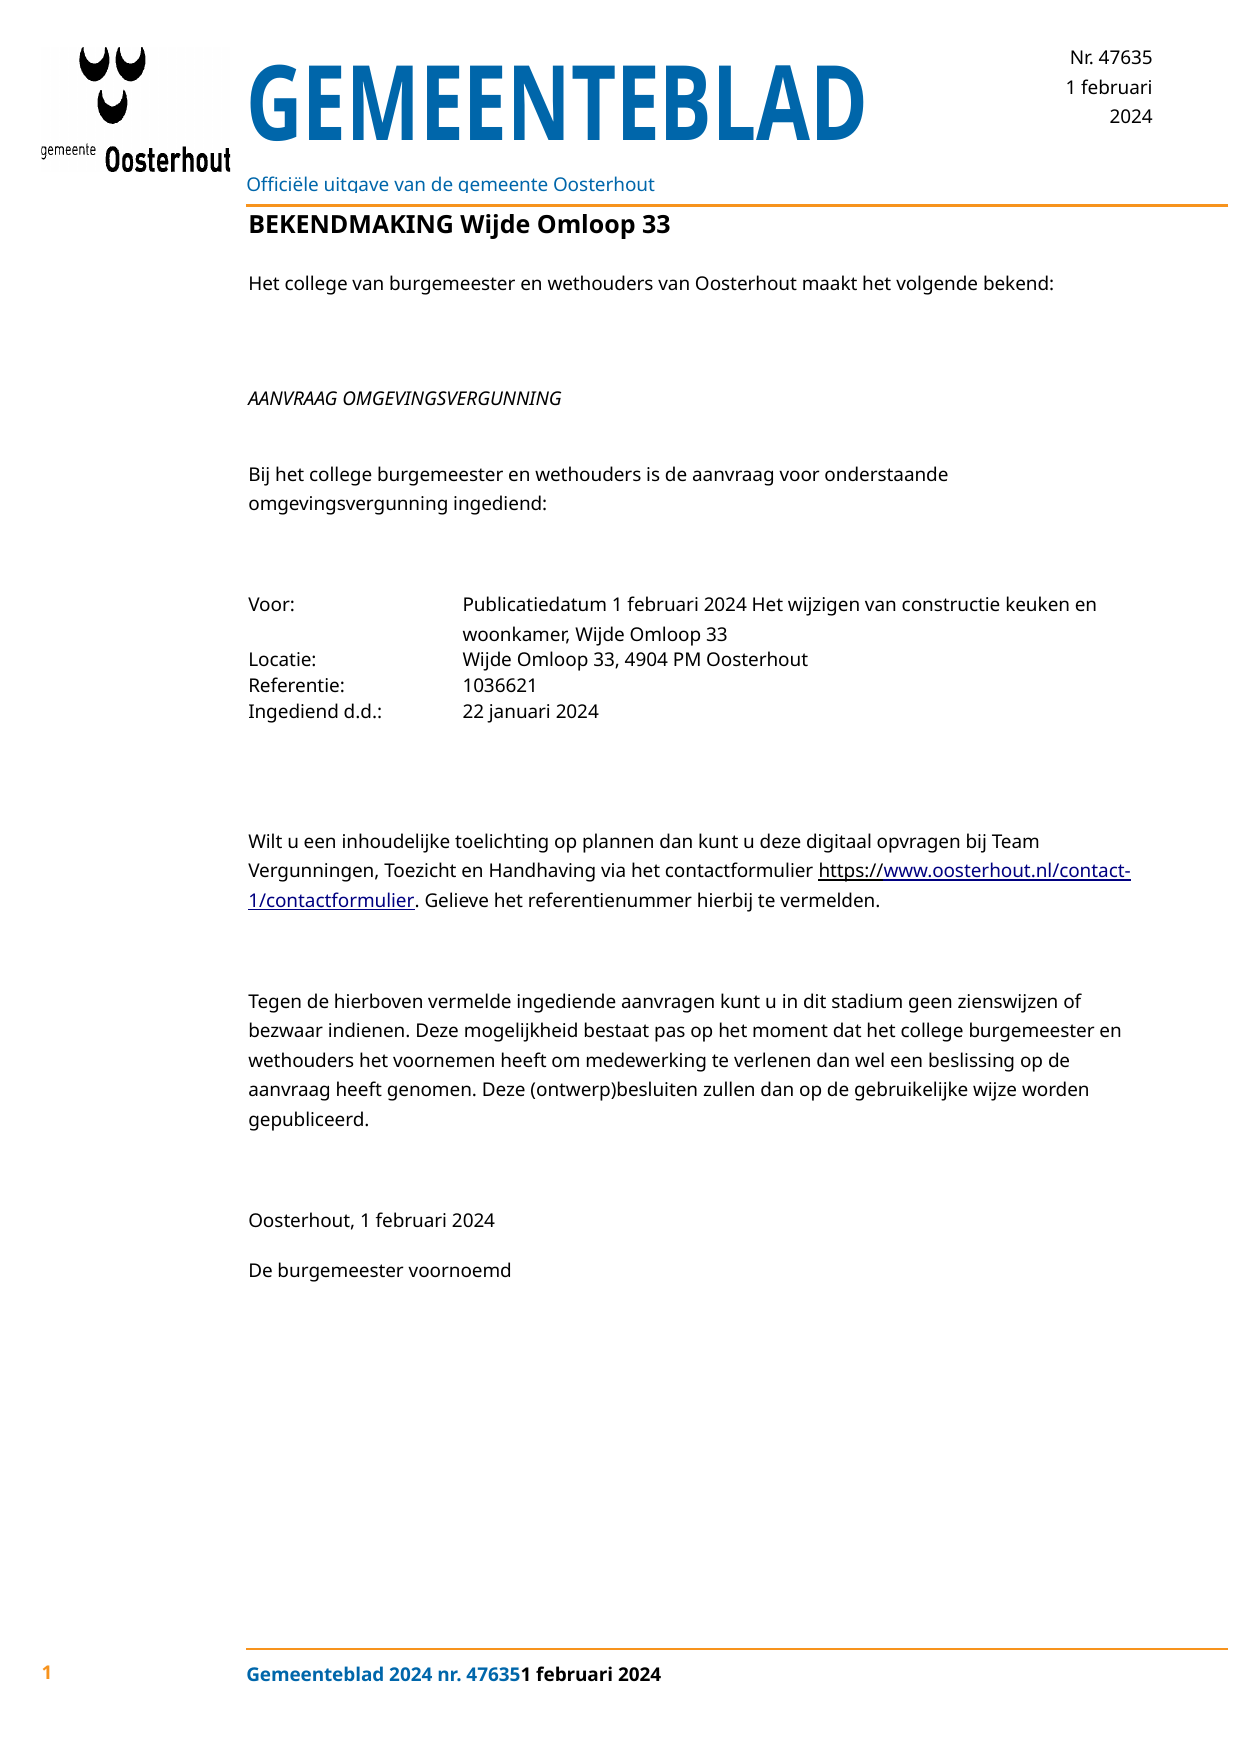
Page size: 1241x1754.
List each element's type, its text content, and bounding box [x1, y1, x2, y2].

table_cell Wijde Omloop 33, 4904 PM Oosterhout [462, 647, 1152, 672]
table_header Publicatiedatum 1 februari 2024 Het wijzigen van constructie keuken en woonkamer, Wijde Omloop 33 [462, 591, 1152, 647]
text BEKENDMAKING Wijde Omloop 33 [248, 207, 1152, 241]
picture [41, 47, 231, 172]
table_cell Referentie: [248, 673, 462, 698]
text Wilt u een inhoudelijke toelichting op plannen dan kunt u deze digitaal opvragen bij Team Vergunningen, Toezicht en Handhaving via het contactformulier https://www.oosterhout.nl/contact-1/contactformulier. Gelieve het referentienummer hierbij te vermelden. [248, 828, 1152, 913]
table_cell Ingediend d.d.: [248, 698, 462, 724]
text Bij het college burgemeester en wethouders is de aanvraag voor onderstaande omgevingsvergunning ingediend: [248, 461, 1152, 516]
text De burgemeester voornoemd [248, 1257, 1152, 1283]
table_cell 1036621 [462, 673, 1152, 698]
text Tegen de hierboven vermelde ingediende aanvragen kunt u in dit stadium geen zienswijzen of bezwaar indienen. Deze mogelijkheid bestaat pas op het moment dat het college burgemeester en wethouders het voornemen heeft om medewerking te verlenen dan wel een beslissing op de aanvraag heeft genomen. Deze (ontwerp)besluiten zullen dan op de gebruikelijke wijze worden gepubliceerd. [248, 988, 1152, 1132]
text Het college van burgemeester en wethouders van Oosterhout maakt het volgende bekend: [248, 270, 1152, 296]
table_cell 22 januari 2024 [462, 698, 1152, 724]
text Oosterhout, 1 februari 2024 [248, 1207, 1152, 1233]
table_header Voor: [248, 591, 462, 647]
table_cell Locatie: [248, 647, 462, 672]
text AANVRAAG OMGEVINGSVERGUNNING [248, 385, 1152, 410]
